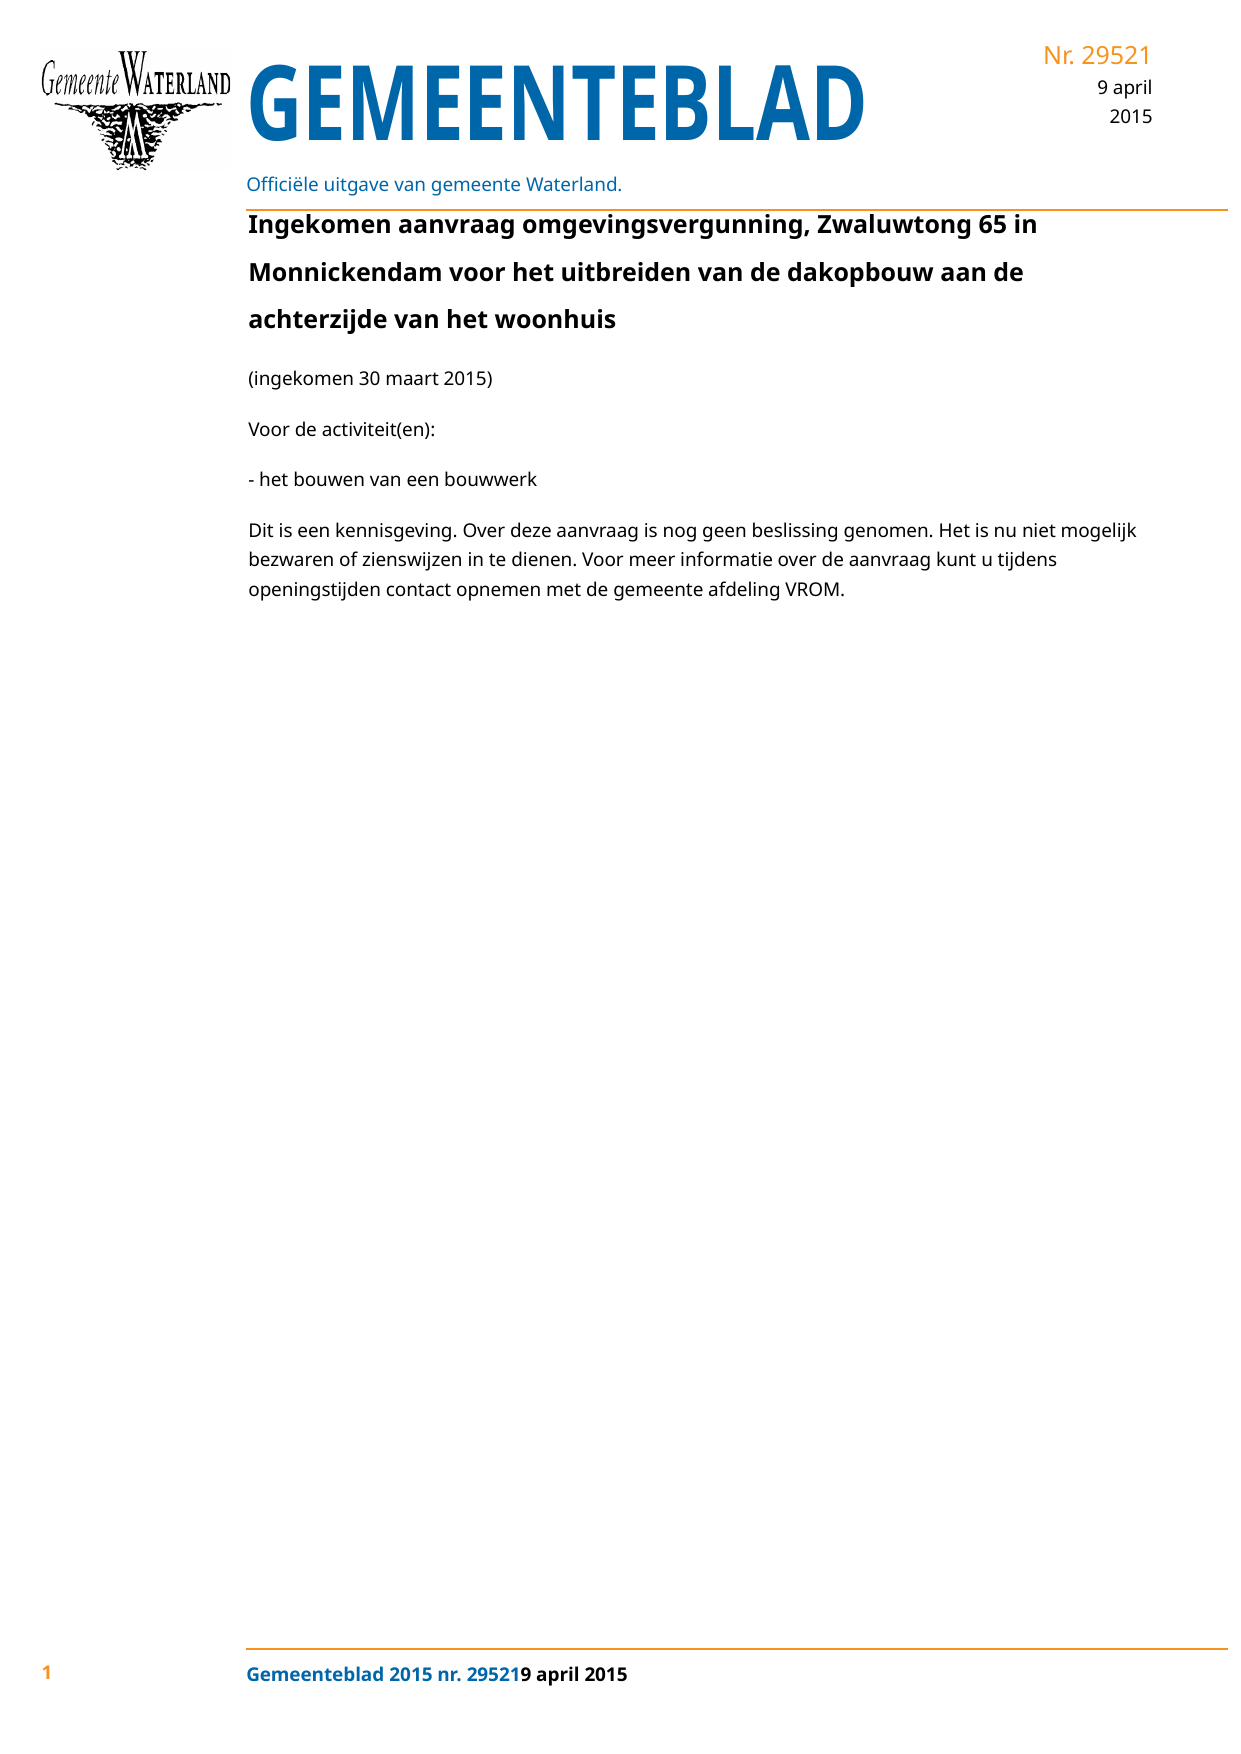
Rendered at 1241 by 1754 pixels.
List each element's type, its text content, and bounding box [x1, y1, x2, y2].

text Voor de activiteit(en): [248, 416, 1152, 442]
text Ingekomen aanvraag omgevingsvergunning, Zwaluwtong 65 in Monnickendam voor het uitbreiden van de dakopbouw aan de achterzijde van het woonhuis [248, 211, 1152, 336]
text (ingekomen 30 maart 2015) [248, 366, 1152, 391]
text Dit is een kennisgeving. Over deze aanvraag is nog geen beslissing genomen. Het is nu niet mogelijk bezwaren of zienswijzen in te dienen. Voor meer informatie over de aanvraag kunt u tijdens openingstijden contact opnemen met de gemeente afdeling VROM. [248, 517, 1152, 602]
picture [41, 47, 231, 172]
text - het bouwen van een bouwwerk [248, 466, 1152, 492]
